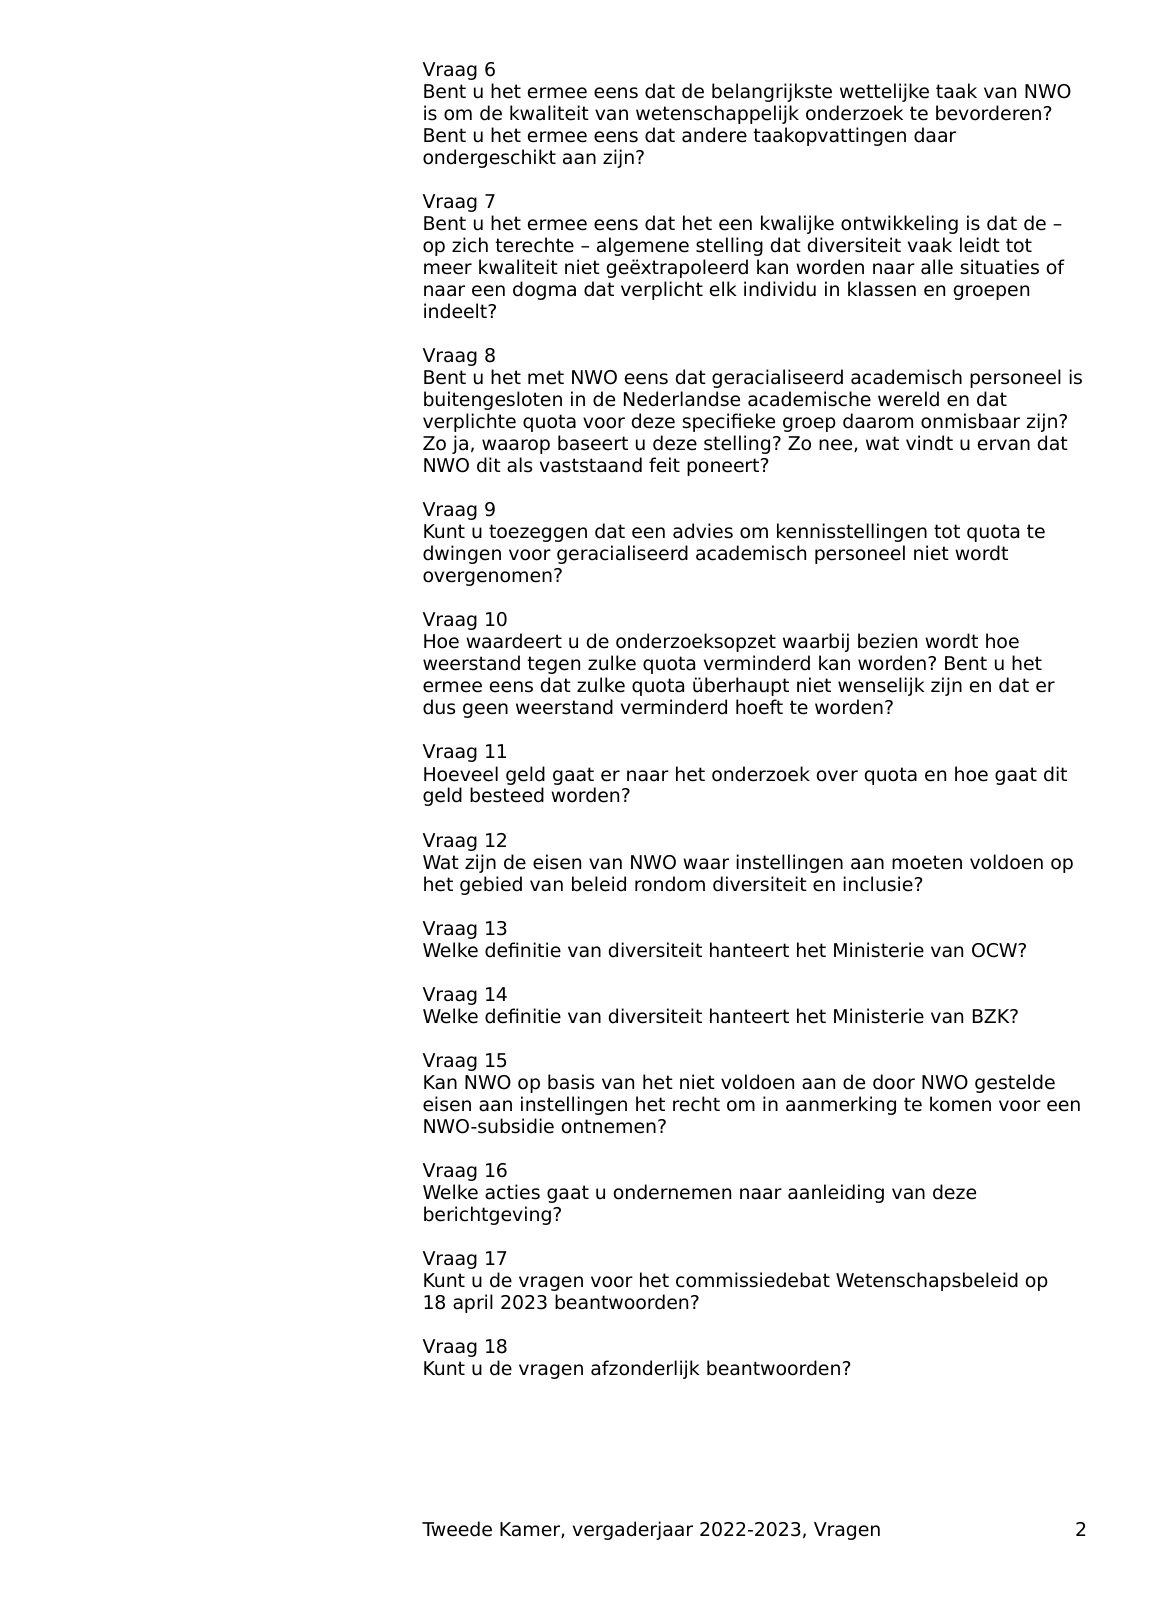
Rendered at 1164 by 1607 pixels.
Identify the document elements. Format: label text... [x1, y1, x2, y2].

text Welke acties gaat u ondernemen naar aanleiding van deze berichtgeving? [422, 1182, 1087, 1226]
text Kan NWO op basis van het niet voldoen aan de door NWO gestelde eisen aan instellingen het recht om in aanmerking te komen voor een NWO-subsidie ontnemen? [422, 1072, 1087, 1138]
text Vraag 11 [422, 741, 1087, 763]
text Vraag 6 [422, 59, 1087, 81]
text Kunt u de vragen voor het commissiedebat Wetenschapsbeleid op 18 april 2023 beantwoorden? [422, 1270, 1087, 1314]
text Vraag 17 [422, 1248, 1087, 1270]
text Hoe waardeert u de onderzoeksopzet waarbij bezien wordt hoe weerstand tegen zulke quota verminderd kan worden? Bent u het ermee eens dat zulke quota überhaupt niet wenselijk zijn en dat er dus geen weerstand verminderd hoeft te worden? [422, 631, 1087, 719]
text Hoeveel geld gaat er naar het onderzoek over quota en hoe gaat dit geld besteed worden? [422, 763, 1087, 807]
text Kunt u de vragen afzonderlijk beantwoorden? [422, 1358, 1087, 1380]
text Bent u het met NWO eens dat geracialiseerd academisch personeel is buitengesloten in de Nederlandse academische wereld en dat verplichte quota voor deze specifieke groep daarom onmisbaar zijn? Zo ja, waarop baseert u deze stelling? Zo nee, wat vindt u ervan dat NWO dit als vaststaand feit poneert? [422, 367, 1087, 477]
text Bent u het ermee eens dat het een kwalijke ontwikkeling is dat de – op zich terechte – algemene stelling dat diversiteit vaak leidt tot meer kwaliteit niet geëxtrapoleerd kan worden naar alle situaties of naar een dogma dat verplicht elk individu in klassen en groepen indeelt? [422, 213, 1087, 323]
text Vraag 18 [422, 1336, 1087, 1358]
text Vraag 7 [422, 191, 1087, 213]
text Welke definitie van diversiteit hanteert het Ministerie van BZK? [422, 1006, 1087, 1028]
text Vraag 9 [422, 499, 1087, 521]
text Vraag 13 [422, 918, 1087, 940]
text Vraag 8 [422, 345, 1087, 367]
text Vraag 16 [422, 1160, 1087, 1182]
text Kunt u toezeggen dat een advies om kennisstellingen tot quota te dwingen voor geracialiseerd academisch personeel niet wordt overgenomen? [422, 521, 1087, 587]
text Vraag 14 [422, 984, 1087, 1006]
text Welke definitie van diversiteit hanteert het Ministerie van OCW? [422, 940, 1087, 962]
text Vraag 15 [422, 1050, 1087, 1072]
text Wat zijn de eisen van NWO waar instellingen aan moeten voldoen op het gebied van beleid rondom diversiteit en inclusie? [422, 852, 1087, 896]
text Bent u het ermee eens dat de belangrijkste wettelijke taak van NWO is om de kwaliteit van wetenschappelijk onderzoek te bevorderen? Bent u het ermee eens dat andere taakopvattingen daar ondergeschikt aan zijn? [422, 81, 1087, 169]
text Vraag 12 [422, 829, 1087, 852]
text Vraag 10 [422, 609, 1087, 631]
